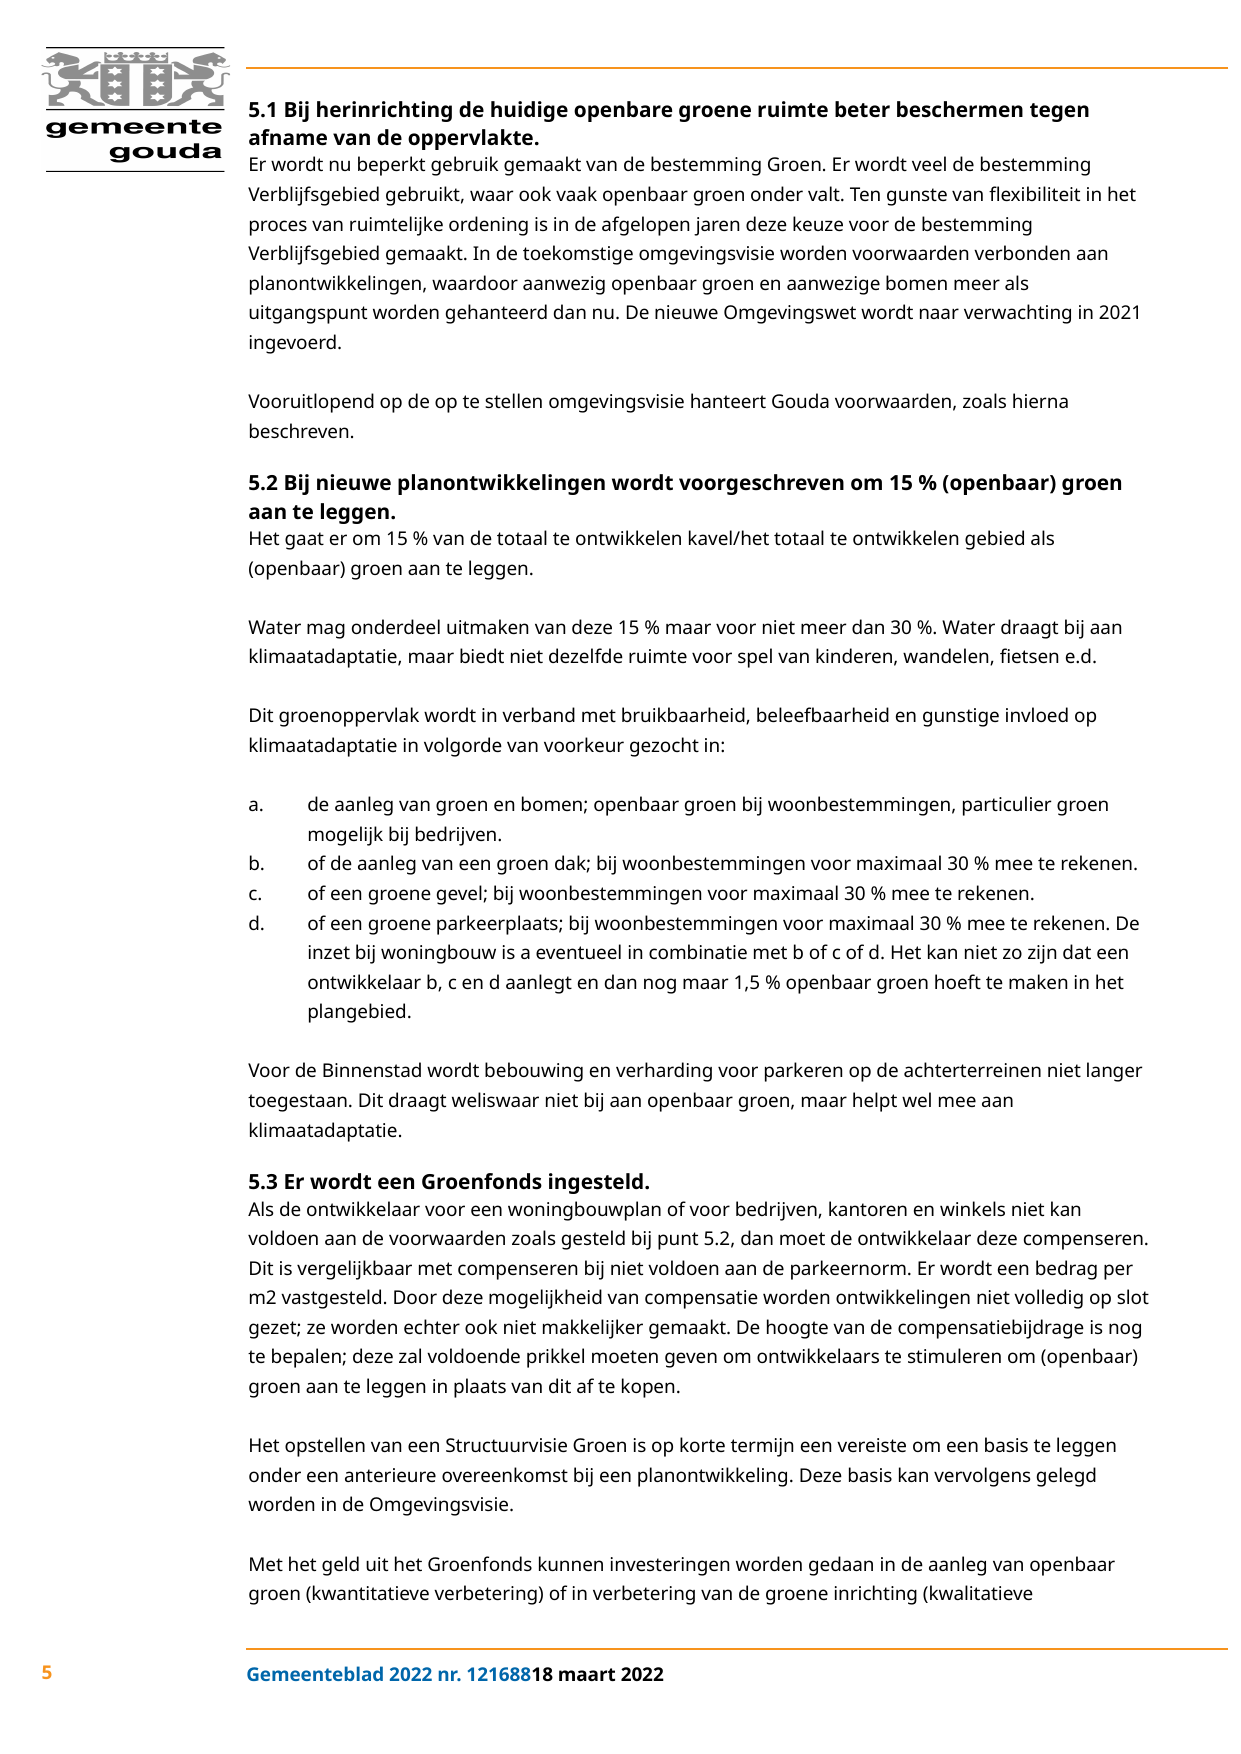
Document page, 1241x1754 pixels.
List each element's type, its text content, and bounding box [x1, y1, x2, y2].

text Voor de Binnenstad wordt bebouwing en verharding voor parkeren op de achterterreinen niet langer toegestaan. Dit draagt weliswaar niet bij aan openbaar groen, maar helpt wel mee aan klimaatadaptatie. [248, 1058, 1152, 1143]
text Dit groenoppervlak wordt in verband met bruikbaarheid, beleefbaarheid en gunstige invloed op klimaatadaptatie in volgorde van voorkeur gezocht in: [248, 703, 1152, 758]
text 5.1 Bij herinrichting de huidige openbare groene ruimte beter beschermen tegen afname van de oppervlakte. [248, 95, 1152, 152]
list de aanleg van groen en bomen; openbaar groen bij woonbestemmingen, particulier groen mogelijk bij bedrijven. [248, 791, 1152, 847]
text Als de ontwikkelaar voor een woningbouwplan of voor bedrijven, kantoren en winkels niet kan voldoen aan de voorwaarden zoals gesteld bij punt 5.2, dan moet de ontwikkelaar deze compenseren. Dit is vergelijkbaar met compenseren bij niet voldoen aan de parkeernorm. Er wordt een bedrag per m2 vastgesteld. Door deze mogelijkheid van compensatie worden ontwikkelingen niet volledig op slot gezet; ze worden echter ook niet makkelijker gemaakt. De hoogte van de compensatiebijdrage is nog te bepalen; deze zal voldoende prikkel moeten geven om ontwikkelaars te stimuleren om (openbaar) groen aan te leggen in plaats van dit af te kopen. [248, 1196, 1152, 1399]
text Het gaat er om 15 % van de totaal te ontwikkelen kavel/het totaal te ontwikkelen gebied als (openbaar) groen aan te leggen. [248, 525, 1152, 581]
text Met het geld uit het Groenfonds kunnen investeringen worden gedaan in de aanleg van openbaar groen (kwantitatieve verbetering) of in verbetering van de groene inrichting (kwalitatieve [248, 1551, 1152, 1606]
text 5.3 Er wordt een Groenfonds ingesteld. [248, 1167, 1152, 1196]
text 5.2 Bij nieuwe planontwikkelingen wordt voorgeschreven om 15 % (openbaar) groen aan te leggen. [248, 468, 1152, 525]
list of een groene parkeerplaats; bij woonbestemmingen voor maximaal 30 % mee te rekenen. De inzet bij woningbouw is a eventueel in combinatie met b of c of d. Het kan niet zo zijn dat een ontwikkelaar b, c en d aanlegt en dan nog maar 1,5 % openbaar groen hoeft te maken in het plangebied. [248, 910, 1152, 1024]
list of een groene gevel; bij woonbestemmingen voor maximaal 30 % mee te rekenen. [248, 880, 1152, 906]
text Vooruitlopend op de op te stellen omgevingsvisie hanteert Gouda voorwaarden, zoals hierna beschreven. [248, 388, 1152, 444]
text Er wordt nu beperkt gebruik gemaakt van de bestemming Groen. Er wordt veel de bestemming Verblijfsgebied gebruikt, waar ook vaak openbaar groen onder valt. Ten gunste van flexibiliteit in het proces van ruimtelijke ordening is in de afgelopen jaren deze keuze voor de bestemming Verblijfsgebied gemaakt. In de toekomstige omgevingsvisie worden voorwaarden verbonden aan planontwikkelingen, waardoor aanwezig openbaar groen en aanwezige bomen meer als uitgangspunt worden gehanteerd dan nu. De nieuwe Omgevingswet wordt naar verwachting in 2021 ingevoerd. [248, 152, 1152, 355]
text Het opstellen van een Structuurvisie Groen is op korte termijn een vereiste om een basis te leggen onder een anterieure overeenkomst bij een planontwikkeling. Deze basis kan vervolgens gelegd worden in de Omgevingsvisie. [248, 1432, 1152, 1517]
picture [41, 47, 231, 172]
text Water mag onderdeel uitmaken van deze 15 % maar voor niet meer dan 30 %. Water draagt bij aan klimaatadaptatie, maar biedt niet dezelfde ruimte voor spel van kinderen, wandelen, fietsen e.d. [248, 614, 1152, 669]
list of de aanleg van een groen dak; bij woonbestemmingen voor maximaal 30 % mee te rekenen. [248, 851, 1152, 876]
